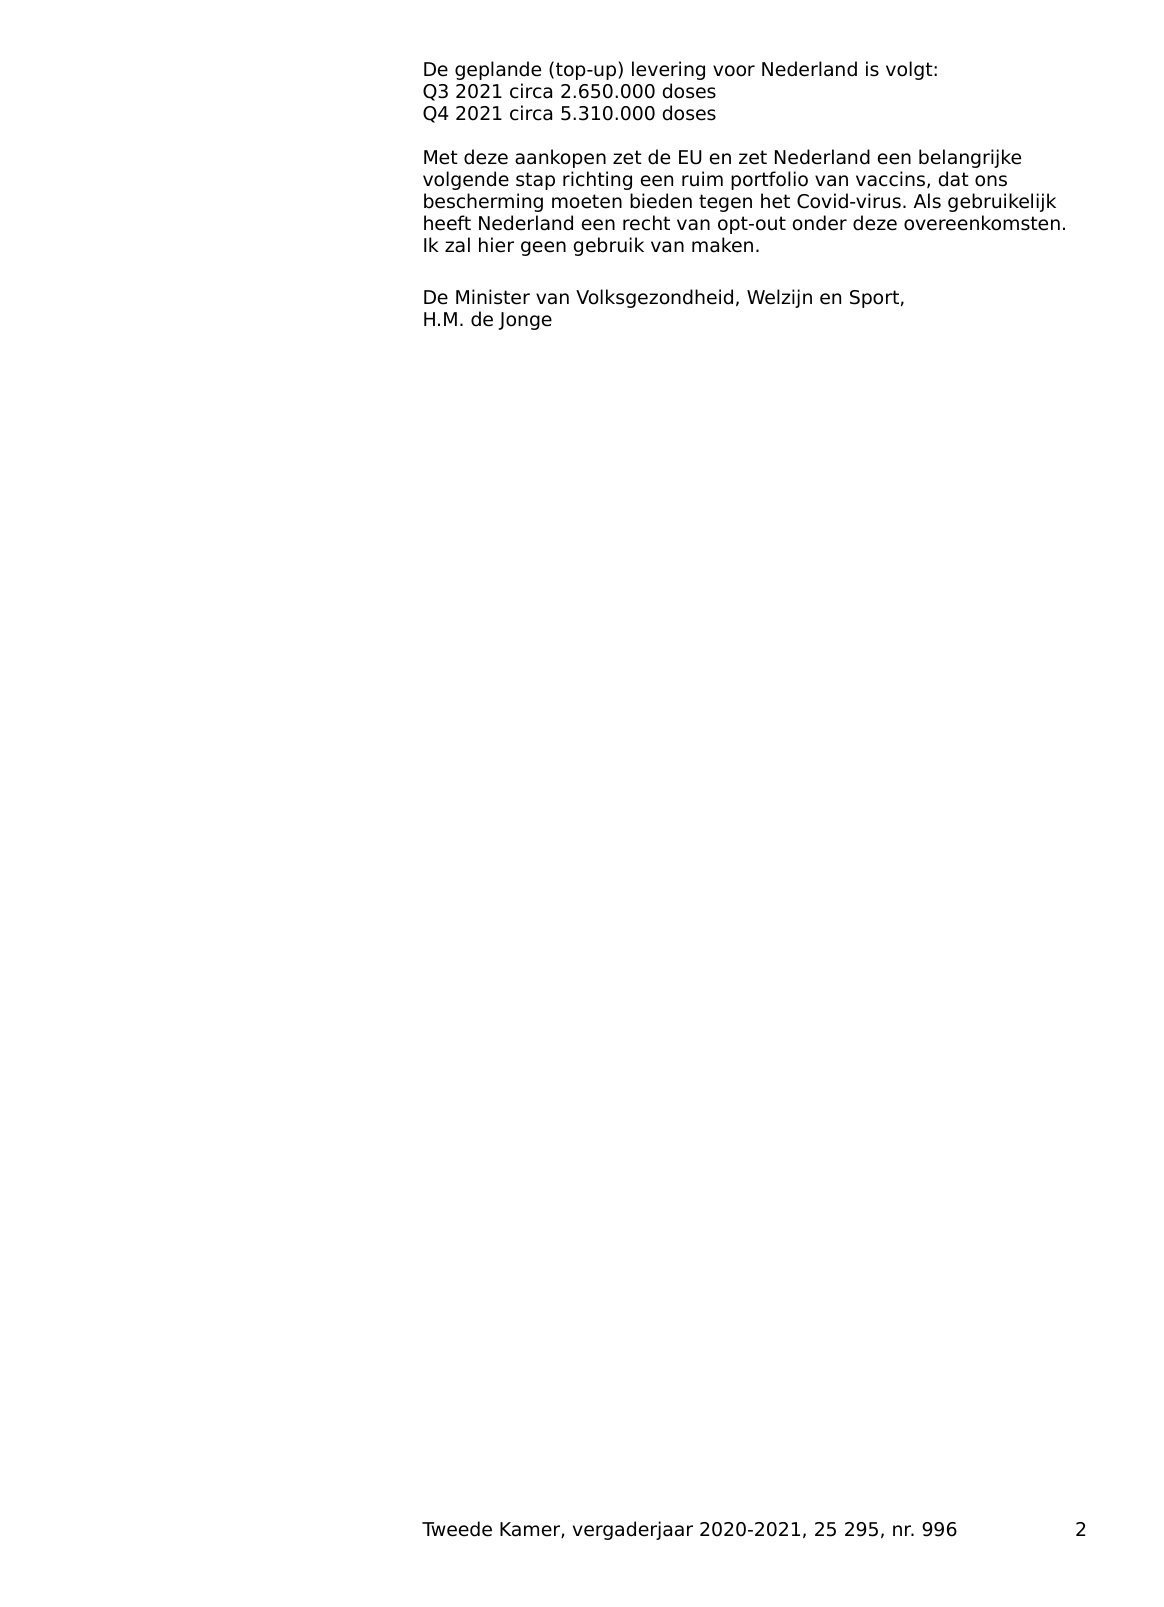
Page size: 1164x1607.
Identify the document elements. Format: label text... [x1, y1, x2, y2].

text Met deze aankopen zet de EU en zet Nederland een belangrijke volgende stap richting een ruim portfolio van vaccins, dat ons bescherming moeten bieden tegen het Covid-virus. Als gebruikelijk heeft Nederland een recht van opt-out onder deze overeenkomsten. Ik zal hier geen gebruik van maken. [422, 147, 1087, 257]
text Q3 2021 circa 2.650.000 doses [422, 81, 1087, 103]
text De Minister van Volksgezondheid, Welzijn en Sport, H.M. de Jonge [422, 287, 1087, 331]
text Q4 2021 circa 5.310.000 doses [422, 103, 1087, 125]
text De geplande (top-up) levering voor Nederland is volgt: [422, 59, 1087, 81]
